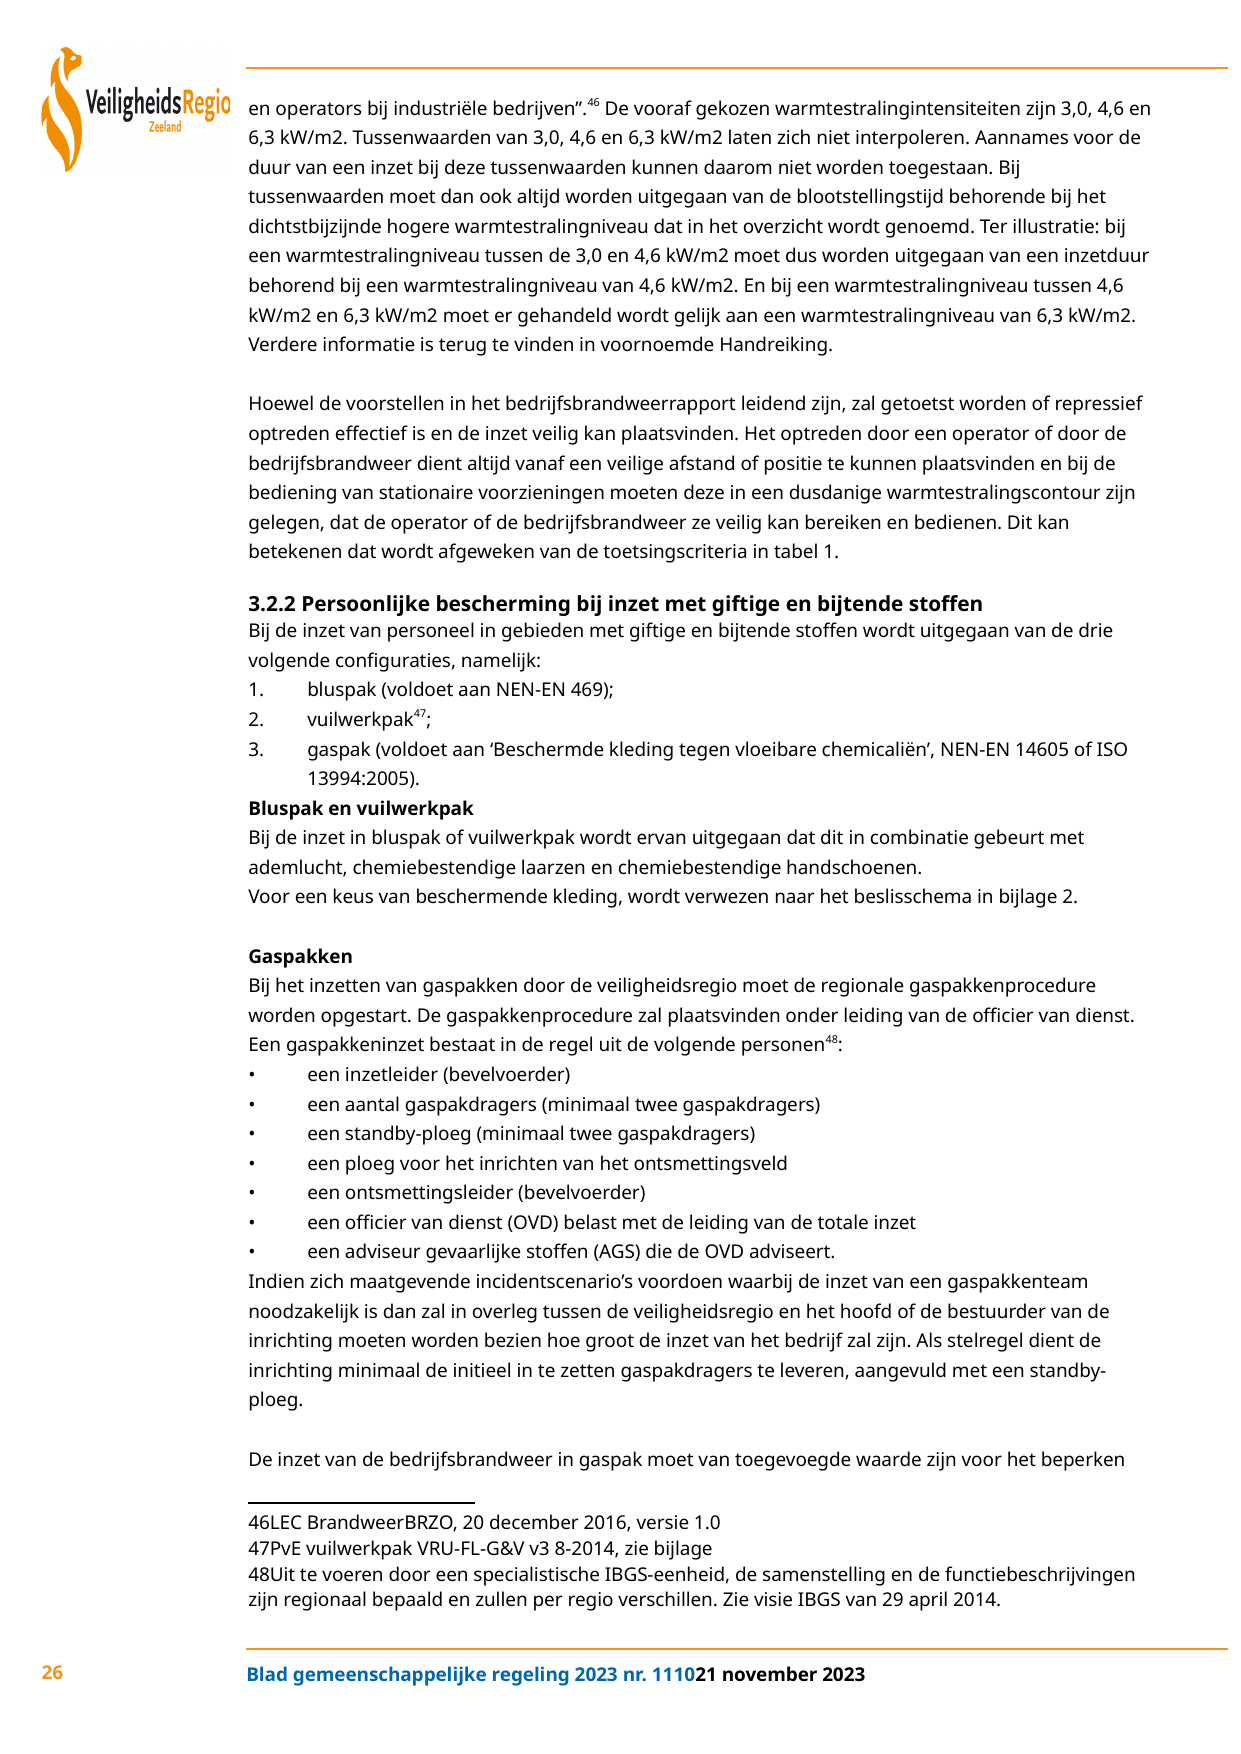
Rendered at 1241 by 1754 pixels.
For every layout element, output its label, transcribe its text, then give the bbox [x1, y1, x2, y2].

picture [41, 47, 231, 172]
list vuilwerkpak; [248, 706, 1152, 732]
text LEC BrandweerBRZO, 20 december 2016, versie 1.0 [248, 1509, 1152, 1535]
list bluspak (voldoet aan NEN-EN 469); [248, 677, 1152, 702]
text Gaspakken [248, 943, 1152, 968]
text Bij de inzet van personeel in gebieden met giftige en bijtende stoffen wordt uitgegaan van de drie volgende configuraties, namelijk: [248, 617, 1152, 673]
text 3.2.2 Persoonlijke bescherming bij inzet met giftige en bijtende stoffen [248, 589, 1152, 617]
text Uit te voeren door een specialistische IBGS-eenheid, de samenstelling en de functiebeschrijvingen zijn regionaal bepaald en zullen per regio verschillen. Zie visie IBGS van 29 april 2014. [248, 1561, 1152, 1612]
text Indien zich maatgevende incidentscenario’s voordoen waarbij de inzet van een gaspakkenteam noodzakelijk is dan zal in overleg tussen de veiligheidsregio en het hoofd of de bestuurder van de inrichting moeten worden bezien hoe groot de inzet van het bedrijf zal zijn. Als stelregel dient de inrichting minimaal de initieel in te zetten gaspakdragers te leveren, aangevuld met een standby-ploeg. [248, 1268, 1152, 1412]
text Bij de inzet in bluspak of vuilwerkpak wordt ervan uitgegaan dat dit in combinatie gebeurt met ademlucht, chemiebestendige laarzen en chemiebestendige handschoenen. [248, 824, 1152, 880]
text Hoewel de voorstellen in het bedrijfsbrandweerrapport leidend zijn, zal getoetst worden of repressief optreden effectief is en de inzet veilig kan plaatsvinden. Het optreden door een operator of door de bedrijfsbrandweer dient altijd vanaf een veilige afstand of positie te kunnen plaatsvinden en bij de bediening van stationaire voorzieningen moeten deze in een dusdanige warmtestralingscontour zijn gelegen, dat de operator of de bedrijfsbrandweer ze veilig kan bereiken en bedienen. Dit kan betekenen dat wordt afgeweken van de toetsingscriteria in tabel 1. [248, 391, 1152, 564]
text Bluspak en vuilwerkpak [248, 795, 1152, 821]
list gaspak (voldoet aan ‘Beschermde kleding tegen vloeibare chemicaliën’, NEN-EN 14605 of ISO 13994:2005). [248, 736, 1152, 791]
list PvE vuilwerkpak VRU-FL-G&V v3 8-2014, zie bijlage [248, 1535, 1152, 1561]
list een adviseur gevaarlijke stoffen (AGS) die de OVD adviseert. [248, 1239, 1152, 1264]
list een aantal gaspakdragers (minimaal twee gaspakdragers) [248, 1091, 1152, 1116]
list een inzetleider (bevelvoerder) [248, 1061, 1152, 1087]
text Bij het inzetten van gaspakken door de veiligheidsregio moet de regionale gaspakkenprocedure worden opgestart. De gaspakkenprocedure zal plaatsvinden onder leiding van de officier van dienst. Een gaspakkeninzet bestaat in de regel uit de volgende personen: [248, 972, 1152, 1057]
text De inzet van de bedrijfsbrandweer in gaspak moet van toegevoegde waarde zijn voor het beperken [248, 1446, 1152, 1471]
list een ploeg voor het inrichten van het ontsmettingsveld [248, 1150, 1152, 1176]
text Voor een keus van beschermende kleding, wordt verwezen naar het beslisschema in bijlage 2. [248, 884, 1152, 909]
list een ontsmettingsleider (bevelvoerder) [248, 1179, 1152, 1205]
list een standby-ploeg (minimaal twee gaspakdragers) [248, 1120, 1152, 1146]
text en operators bij industriële bedrijven”. De vooraf gekozen warmtestralingintensiteiten zijn 3,0, 4,6 en 6,3 kW/m2. Tussenwaarden van 3,0, 4,6 en 6,3 kW/m2 laten zich niet interpoleren. Aannames voor de duur van een inzet bij deze tussenwaarden kunnen daarom niet worden toegestaan. Bij tussenwaarden moet dan ook altijd worden uitgegaan van de blootstellingstijd behorende bij het dichtstbijzijnde hogere warmtestralingniveau dat in het overzicht wordt genoemd. Ter illustratie: bij een warmtestralingniveau tussen de 3,0 en 4,6 kW/m2 moet dus worden uitgegaan van een inzetduur behorend bij een warmtestralingniveau van 4,6 kW/m2. En bij een warmtestralingniveau tussen 4,6 kW/m2 en 6,3 kW/m2 moet er gehandeld wordt gelijk aan een warmtestralingniveau van 6,3 kW/m2. Verdere informatie is terug te vinden in voornoemde Handreiking. [248, 95, 1152, 357]
list een officier van dienst (OVD) belast met de leiding van de totale inzet [248, 1209, 1152, 1235]
